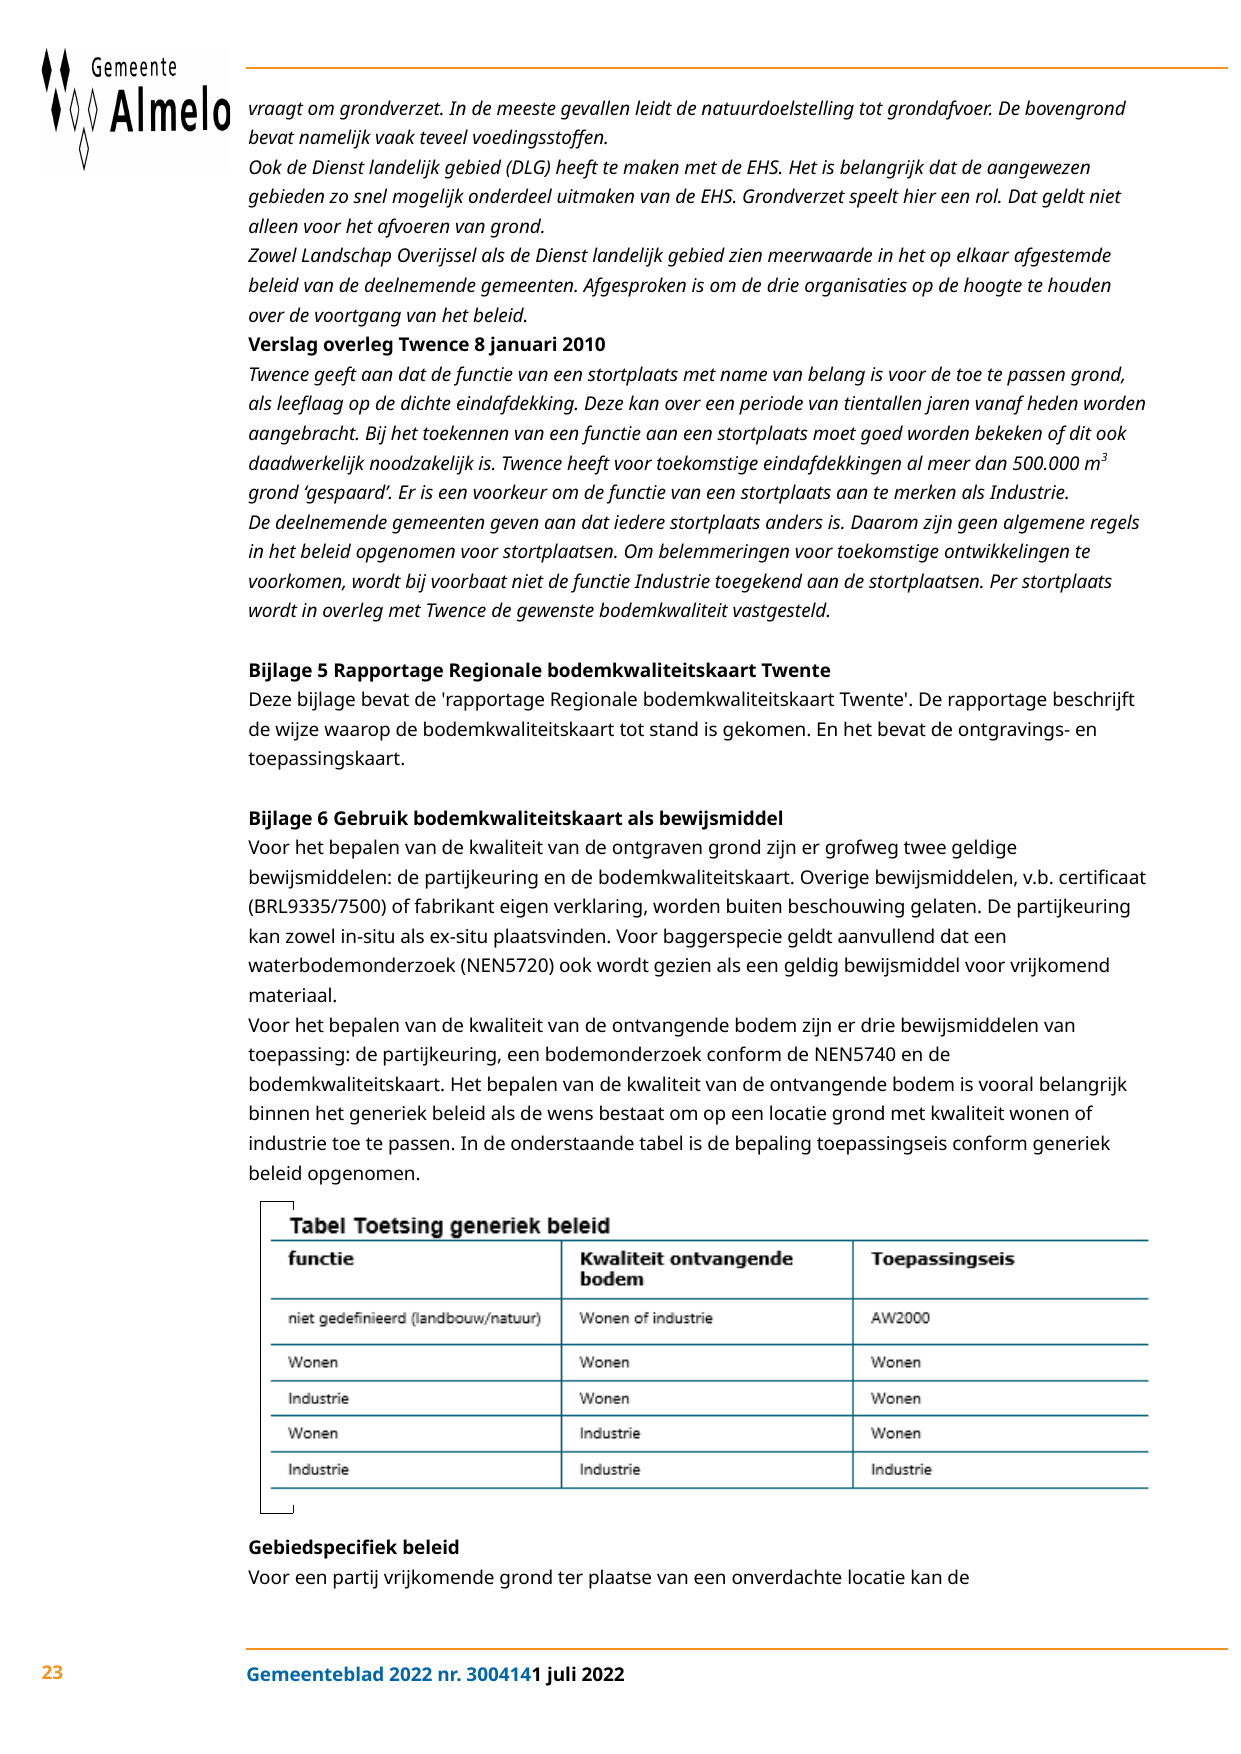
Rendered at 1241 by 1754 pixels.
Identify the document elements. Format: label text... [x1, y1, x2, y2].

picture [268, 1210, 1155, 1505]
text De deelnemende gemeenten geven aan dat iedere stortplaats anders is. Daarom zijn geen algemene regels in het beleid opgenomen voor stortplaatsen. Om belemmeringen voor toekomstige ontwikkelingen te voorkomen, wordt bij voorbaat niet de functie Industrie toegekend aan de stortplaatsen. Per stortplaats wordt in overleg met Twence de gewenste bodemkwaliteit vastgesteld. [248, 509, 1152, 623]
text vraagt om grondverzet. In de meeste gevallen leidt de natuurdoelstelling tot grondafvoer. De bovengrond bevat namelijk vaak teveel voedingsstoffen. [248, 95, 1152, 150]
text Bijlage 6 Gebruik bodemkwaliteitskaart als bewijsmiddel [248, 805, 1152, 831]
text Voor een partij vrijkomende grond ter plaatse van een onverdachte locatie kan de [248, 1564, 1152, 1590]
text Twence geeft aan dat de functie van een stortplaats met name van belang is voor de toe te passen grond, als leeflaag op de dichte eindafdekking. Deze kan over een periode van tientallen jaren vanaf heden worden aangebracht. Bij het toekennen van een functie aan een stortplaats moet goed worden bekeken of dit ook daadwerkelijk noodzakelijk is. Twence heeft voor toekomstige eindafdekkingen al meer dan 500.000 m3 grond ‘gespaard’. Er is een voorkeur om de functie van een stortplaats aan te merken als Industrie. [248, 361, 1152, 505]
text Voor het bepalen van de kwaliteit van de ontvangende bodem zijn er drie bewijsmiddelen van toepassing: de partijkeuring, een bodemonderzoek conform de NEN5740 en de bodemkwaliteitskaart. Het bepalen van de kwaliteit van de ontvangende bodem is vooral belangrijk binnen het generiek beleid als de wens bestaat om op een locatie grond met kwaliteit wonen of industrie toe te passen. In de onderstaande tabel is de bepaling toepassingseis conform generiek beleid opgenomen. [248, 1012, 1152, 1186]
text Gebiedspecifiek beleid [248, 1534, 1152, 1560]
text Zowel Landschap Overijssel als de Dienst landelijk gebied zien meerwaarde in het op elkaar afgestemde beleid van de deelnemende gemeenten. Afgesproken is om de drie organisaties op de hoogte te houden over de voortgang van het beleid. [248, 243, 1152, 328]
text Deze bijlage bevat de 'rapportage Regionale bodemkwaliteitskaart Twente'. De rapportage beschrijft de wijze waarop de bodemkwaliteitskaart tot stand is gekomen. En het bevat de ontgravings- en toepassingskaart. [248, 686, 1152, 771]
picture [41, 47, 231, 172]
text Bijlage 5 Rapportage Regionale bodemkwaliteitskaart Twente [248, 657, 1152, 683]
text Voor het bepalen van de kwaliteit van de ontgraven grond zijn er grofweg twee geldige bewijsmiddelen: de partijkeuring en de bodemkwaliteitskaart. Overige bewijsmiddelen, v.b. certificaat (BRL9335/7500) of fabrikant eigen verklaring, worden buiten beschouwing gelaten. De partijkeuring kan zowel in-situ als ex-situ plaatsvinden. Voor baggerspecie geldt aanvullend dat een waterbodemonderzoek (NEN5720) ook wordt gezien als een geldig bewijsmiddel voor vrijkomend materiaal. [248, 834, 1152, 1008]
text Ook de Dienst landelijk gebied (DLG) heeft te maken met de EHS. Het is belangrijk dat de aangewezen gebieden zo snel mogelijk onderdeel uitmaken van de EHS. Grondverzet speelt hier een rol. Dat geldt niet alleen voor het afvoeren van grond. [248, 154, 1152, 239]
text Verslag overleg Twence 8 januari 2010 [248, 331, 1152, 357]
